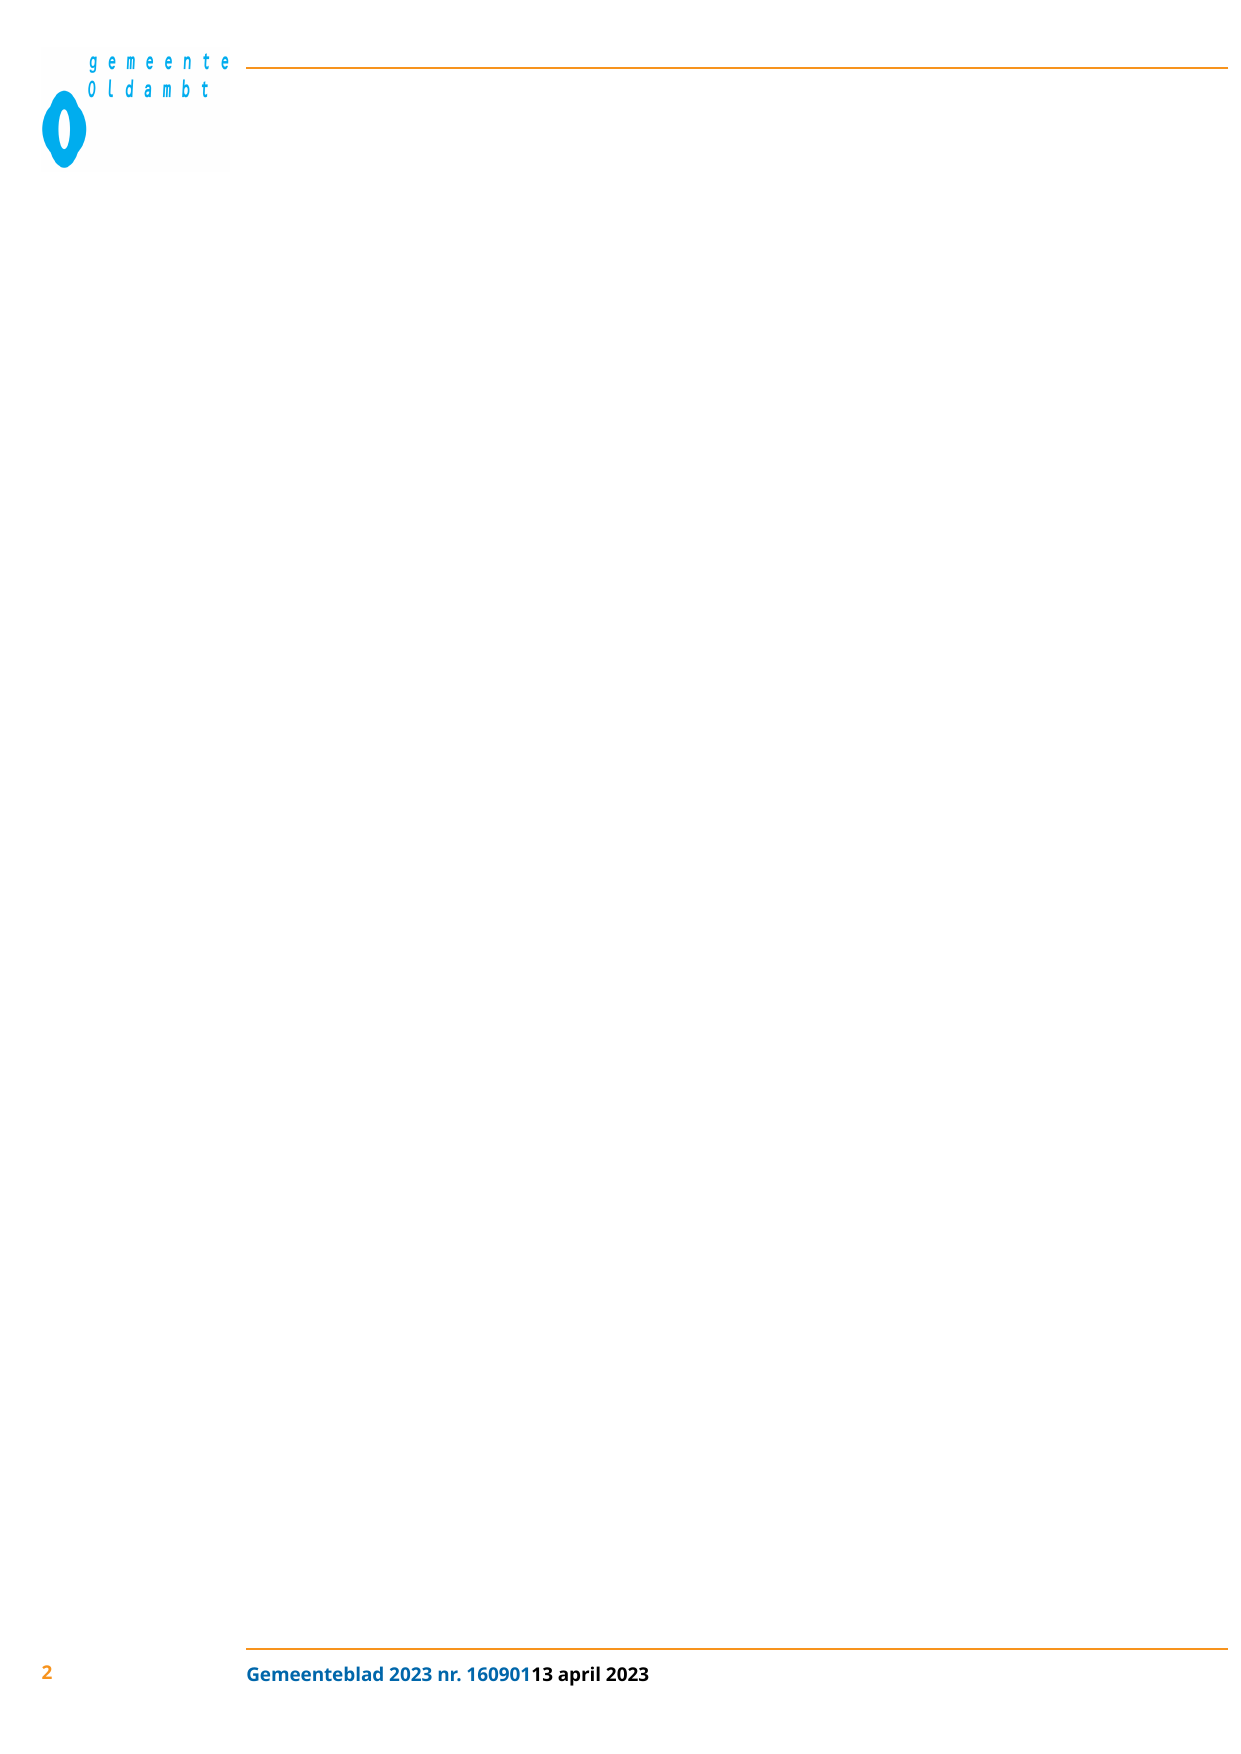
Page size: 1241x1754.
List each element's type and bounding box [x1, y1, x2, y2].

picture [41, 47, 231, 172]
